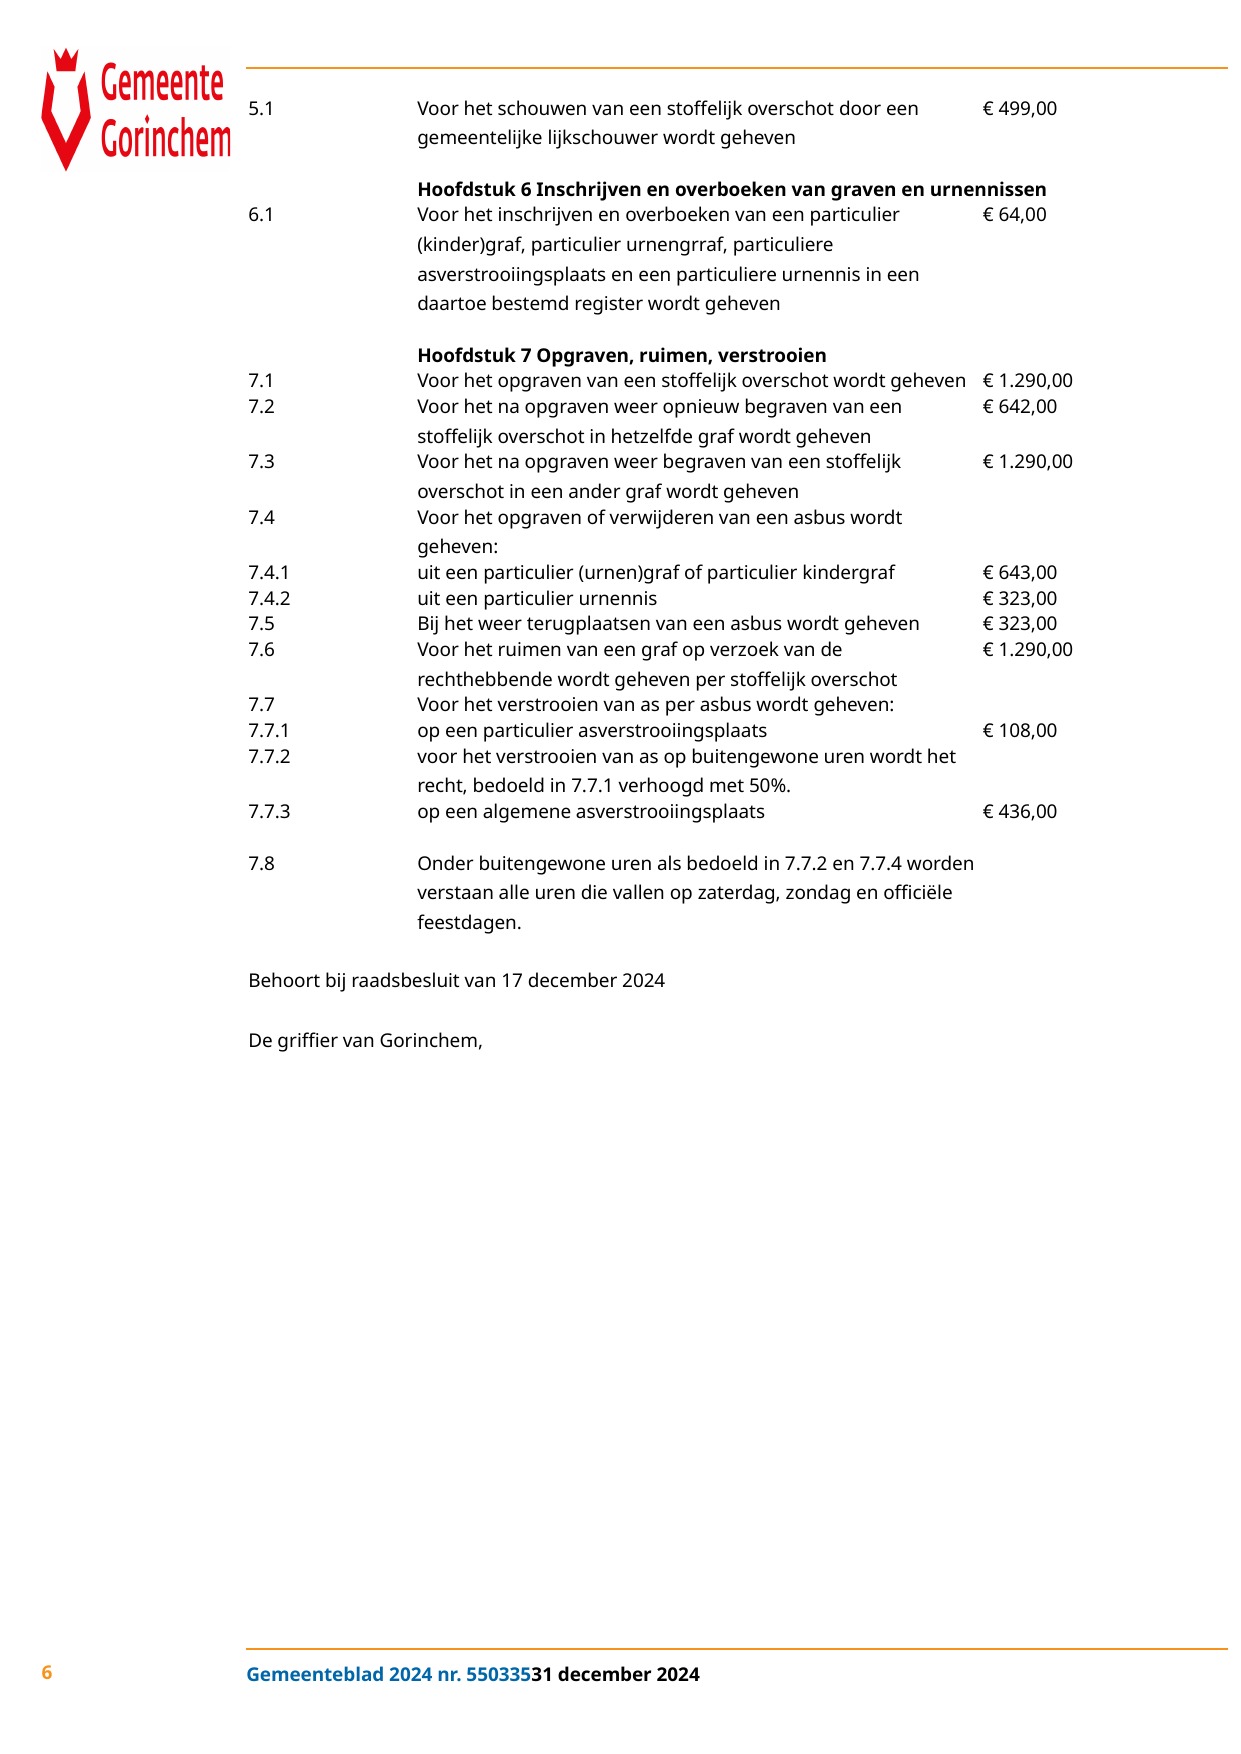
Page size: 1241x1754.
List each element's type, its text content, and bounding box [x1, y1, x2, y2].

table_cell € 643,00 [983, 559, 1152, 585]
table_cell [248, 824, 417, 850]
table_cell € 64,00 [983, 202, 1152, 316]
table_cell [983, 316, 1152, 342]
table_cell 7.7.1 [248, 718, 417, 743]
table_cell 7.7.2 [248, 743, 417, 798]
table_cell 5.1 [248, 95, 417, 150]
table_cell € 1.290,00 [983, 368, 1152, 393]
table_cell [248, 176, 417, 202]
table_cell 7.4.2 [248, 585, 417, 611]
table_cell 7.2 [248, 393, 417, 448]
table_cell [248, 150, 417, 176]
table_cell [983, 692, 1152, 717]
table_cell Hoofdstuk 7 Opgraven, ruimen, verstrooien [417, 342, 983, 367]
table_cell Hoofdstuk 6 Inschrijven en overboeken van graven en urnennissen [417, 176, 1152, 202]
table_cell [983, 342, 1152, 367]
picture [41, 47, 231, 172]
table_cell € 323,00 [983, 611, 1152, 636]
table_cell [248, 342, 417, 367]
table_cell [417, 824, 983, 850]
table_cell 7.8 [248, 850, 417, 935]
table_cell [983, 743, 1152, 798]
table_cell 6.1 [248, 202, 417, 316]
table_cell Voor het na opgraven weer opnieuw begraven van een stoffelijk overschot in hetzelfde graf wordt geheven [417, 393, 983, 448]
table_cell € 642,00 [983, 393, 1152, 448]
table_cell 7.6 [248, 636, 417, 692]
table_cell op een particulier asverstrooiingsplaats [417, 718, 983, 743]
table_cell voor het verstrooien van as op buitengewone uren wordt het recht, bedoeld in 7.7.1 verhoogd met 50%. [417, 743, 983, 798]
table_cell Voor het na opgraven weer begraven van een stoffelijk overschot in een ander graf wordt geheven [417, 449, 983, 504]
table_cell uit een particulier urnennis [417, 585, 983, 611]
table_cell € 1.290,00 [983, 636, 1152, 692]
table_cell € 436,00 [983, 799, 1152, 824]
table_cell Voor het opgraven of verwijderen van een asbus wordt geheven: [417, 504, 983, 559]
table_cell [983, 824, 1152, 850]
table_cell [983, 504, 1152, 559]
table_cell € 108,00 [983, 718, 1152, 743]
table_cell [983, 150, 1152, 176]
table_cell Voor het schouwen van een stoffelijk overschot door een gemeentelijke lijkschouwer wordt geheven [417, 95, 983, 150]
table_cell Bij het weer terugplaatsen van een asbus wordt geheven [417, 611, 983, 636]
table_cell Voor het ruimen van een graf op verzoek van de rechthebbende wordt geheven per stoffelijk overschot [417, 636, 983, 692]
table_cell [248, 316, 417, 342]
table_cell 7.7 [248, 692, 417, 717]
table_cell op een algemene asverstrooiingsplaats [417, 799, 983, 824]
table_cell € 1.290,00 [983, 449, 1152, 504]
table_cell 7.1 [248, 368, 417, 393]
table_cell 7.7.3 [248, 799, 417, 824]
table_cell [417, 316, 983, 342]
table_cell Voor het inschrijven en overboeken van een particulier (kinder)graf, particulier urnengrraf, particuliere asverstrooiingsplaats en een particuliere urnennis in een daartoe bestemd register wordt geheven [417, 202, 983, 316]
table_cell 7.5 [248, 611, 417, 636]
table_cell € 499,00 [983, 95, 1152, 150]
table_cell 7.3 [248, 449, 417, 504]
table_cell 7.4.1 [248, 559, 417, 585]
text De griffier van Gorinchem, [248, 1027, 1152, 1052]
table_cell [417, 150, 983, 176]
table_cell Voor het opgraven van een stoffelijk overschot wordt geheven [417, 368, 983, 393]
text Behoort bij raadsbesluit van 17 december 2024 [248, 968, 1152, 993]
table_cell [983, 850, 1152, 935]
table_cell € 323,00 [983, 585, 1152, 611]
table_cell uit een particulier (urnen)graf of particulier kindergraf [417, 559, 983, 585]
table_cell Voor het verstrooien van as per asbus wordt geheven: [417, 692, 983, 717]
table_cell Onder buitengewone uren als bedoeld in 7.7.2 en 7.7.4 worden verstaan alle uren die vallen op zaterdag, zondag en officiële feestdagen. [417, 850, 983, 935]
table_cell 7.4 [248, 504, 417, 559]
